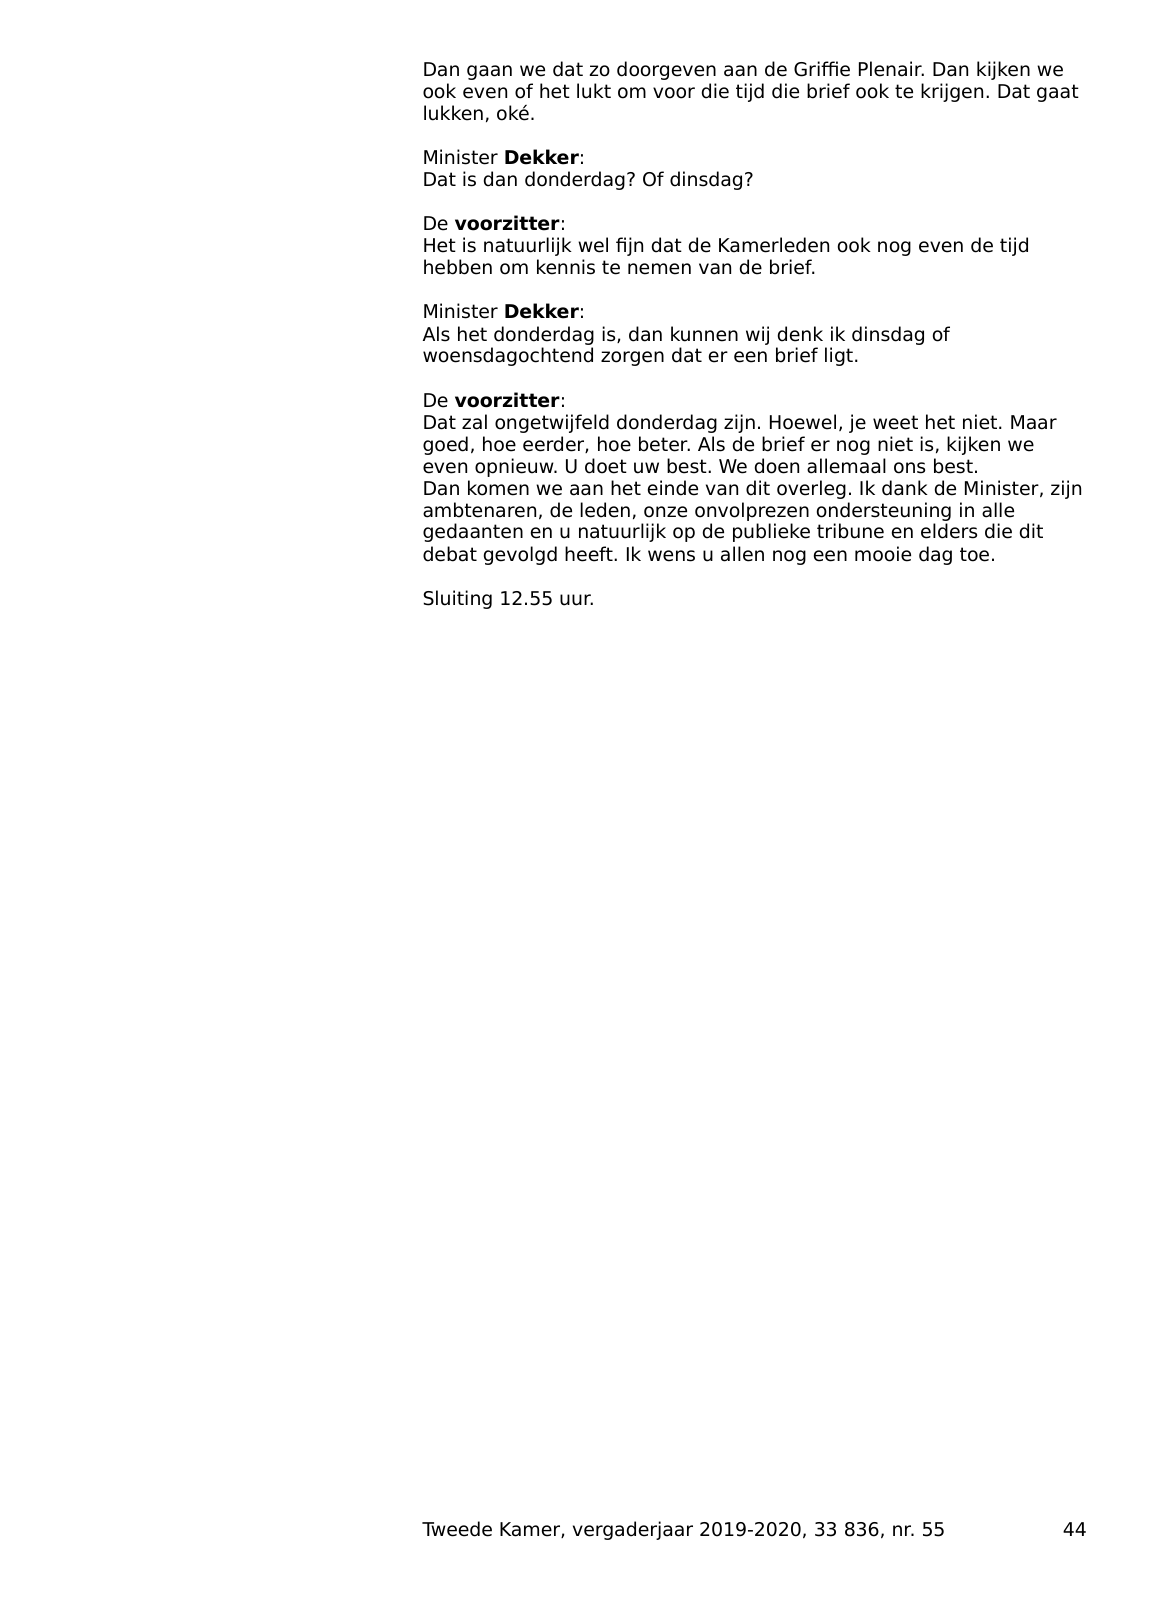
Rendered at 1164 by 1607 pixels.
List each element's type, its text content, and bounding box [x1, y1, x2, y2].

text Dan gaan we dat zo doorgeven aan de Griffie Plenair. Dan kijken we ook even of het lukt om voor die tijd die brief ook te krijgen. Dat gaat lukken, oké. [422, 59, 1087, 125]
text Dan komen we aan het einde van dit overleg. Ik dank de Minister, zijn ambtenaren, de leden, onze onvolprezen ondersteuning in alle gedaanten en u natuurlijk op de publieke tribune en elders die dit debat gevolgd heeft. Ik wens u allen nog een mooie dag toe. [422, 477, 1087, 565]
text Het is natuurlijk wel fijn dat de Kamerleden ook nog even de tijd hebben om kennis te nemen van de brief. [422, 235, 1087, 279]
text De voorzitter: [422, 389, 1087, 412]
text Minister Dekker: [422, 147, 1087, 169]
text De voorzitter: [422, 213, 1087, 235]
text Minister Dekker: [422, 301, 1087, 323]
text Dat zal ongetwijfeld donderdag zijn. Hoewel, je weet het niet. Maar goed, hoe eerder, hoe beter. Als de brief er nog niet is, kijken we even opnieuw. U doet uw best. We doen allemaal ons best. [422, 412, 1087, 477]
text Sluiting 12.55 uur. [422, 588, 1087, 609]
text Dat is dan donderdag? Of dinsdag? [422, 169, 1087, 191]
text Als het donderdag is, dan kunnen wij denk ik dinsdag of woensdagochtend zorgen dat er een brief ligt. [422, 323, 1087, 367]
